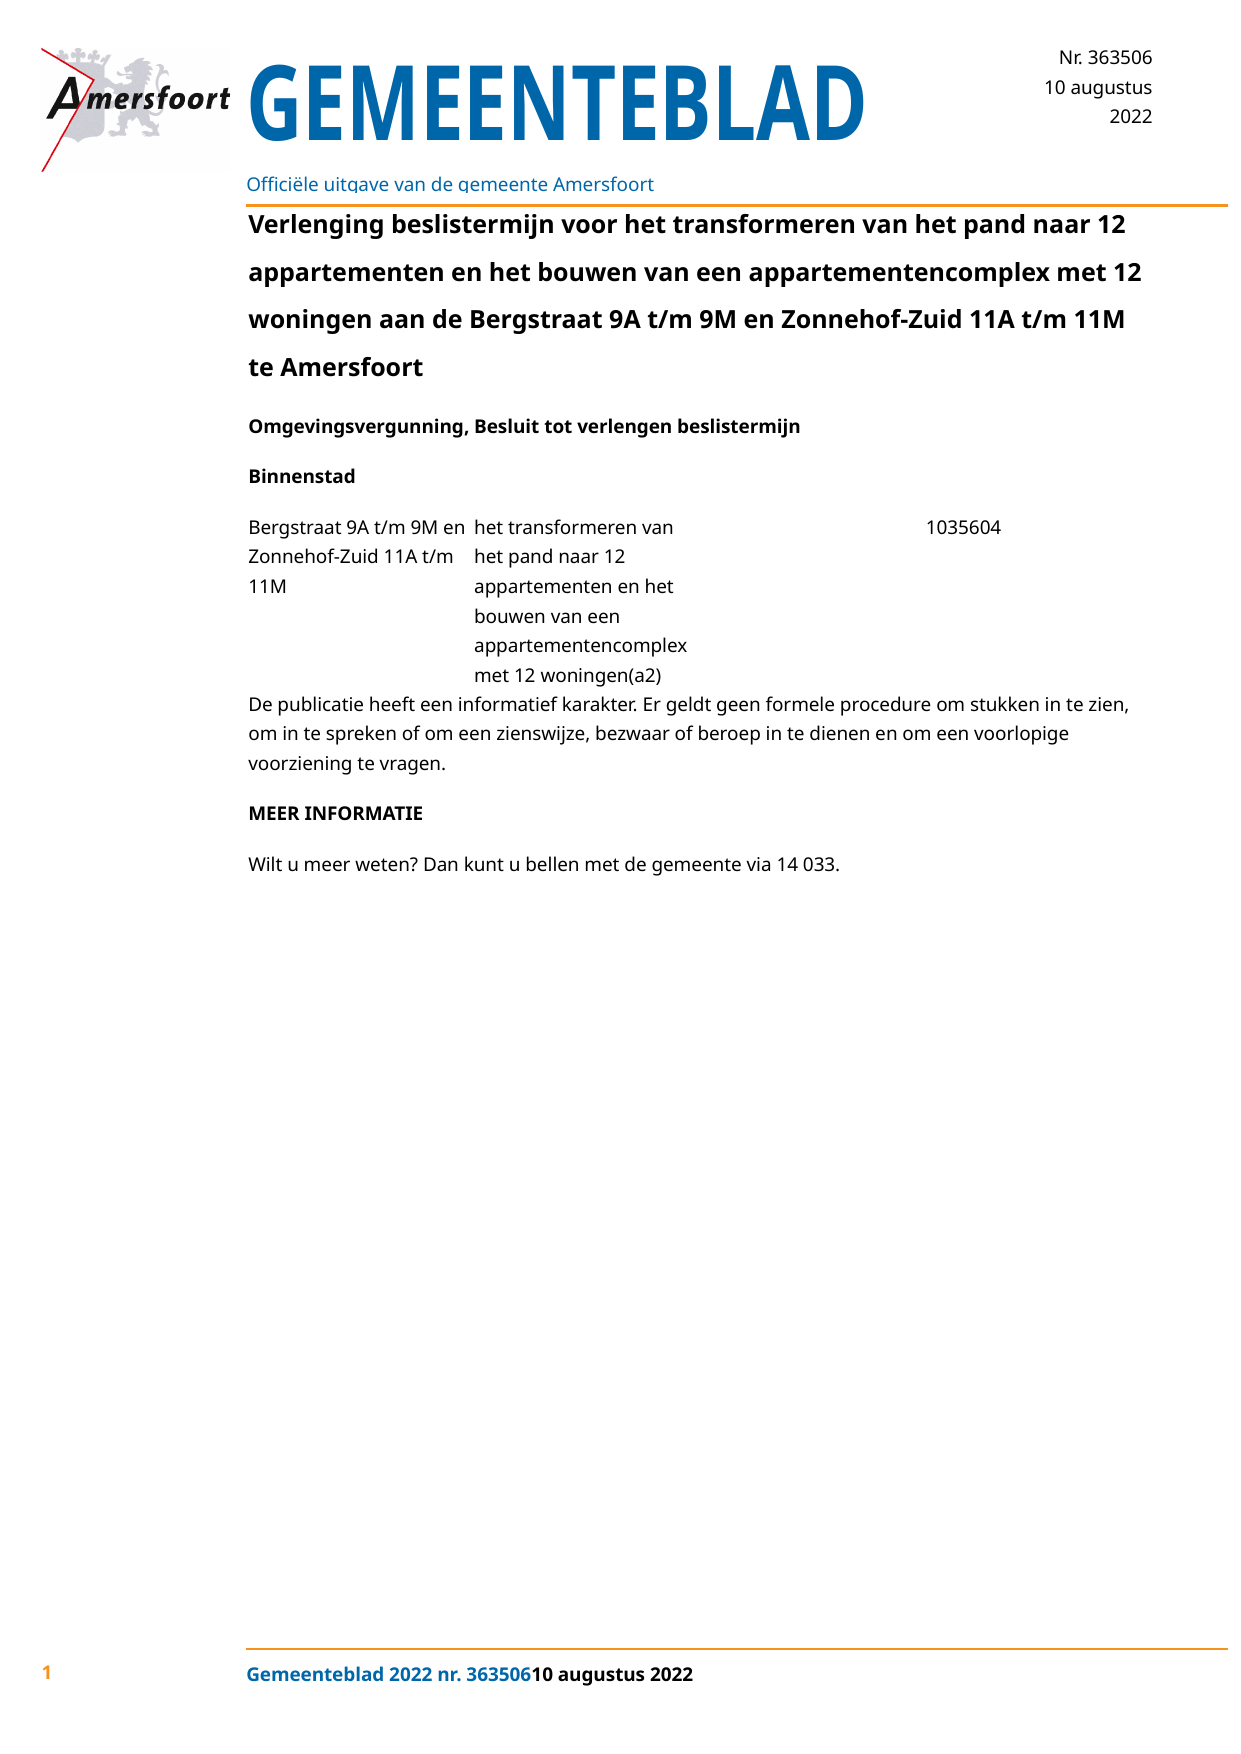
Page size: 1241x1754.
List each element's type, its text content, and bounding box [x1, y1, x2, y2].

table_header 1035604 [926, 514, 1152, 688]
table_header [700, 514, 926, 688]
text Wilt u meer weten? Dan kunt u bellen met de gemeente via 14 033. [248, 851, 1152, 877]
text De publicatie heeft een informatief karakter. Er geldt geen formele procedure om stukken in te zien, om in te spreken of om een zienswijze, bezwaar of beroep in te dienen en om een voorlopige voorziening te vragen. [248, 691, 1152, 776]
table_header Bergstraat 9A t/m 9M en Zonnehof-Zuid 11A t/m 11M [248, 514, 474, 688]
table_header het transformeren van het pand naar 12 appartementen en het bouwen van een appartementencomplex met 12 woningen(a2) [474, 514, 700, 688]
text Binnenstad [248, 463, 1152, 489]
text Omgevingsvergunning, Besluit tot verlengen beslistermijn [248, 413, 1152, 439]
text Verlenging beslistermijn voor het transformeren van het pand naar 12 appartementen en het bouwen van een appartementencomplex met 12 woningen aan de Bergstraat 9A t/m 9M en Zonnehof-Zuid 11A t/m 11M te Amersfoort [248, 207, 1152, 384]
text MEER INFORMATIE [248, 801, 1152, 826]
picture [41, 47, 231, 172]
